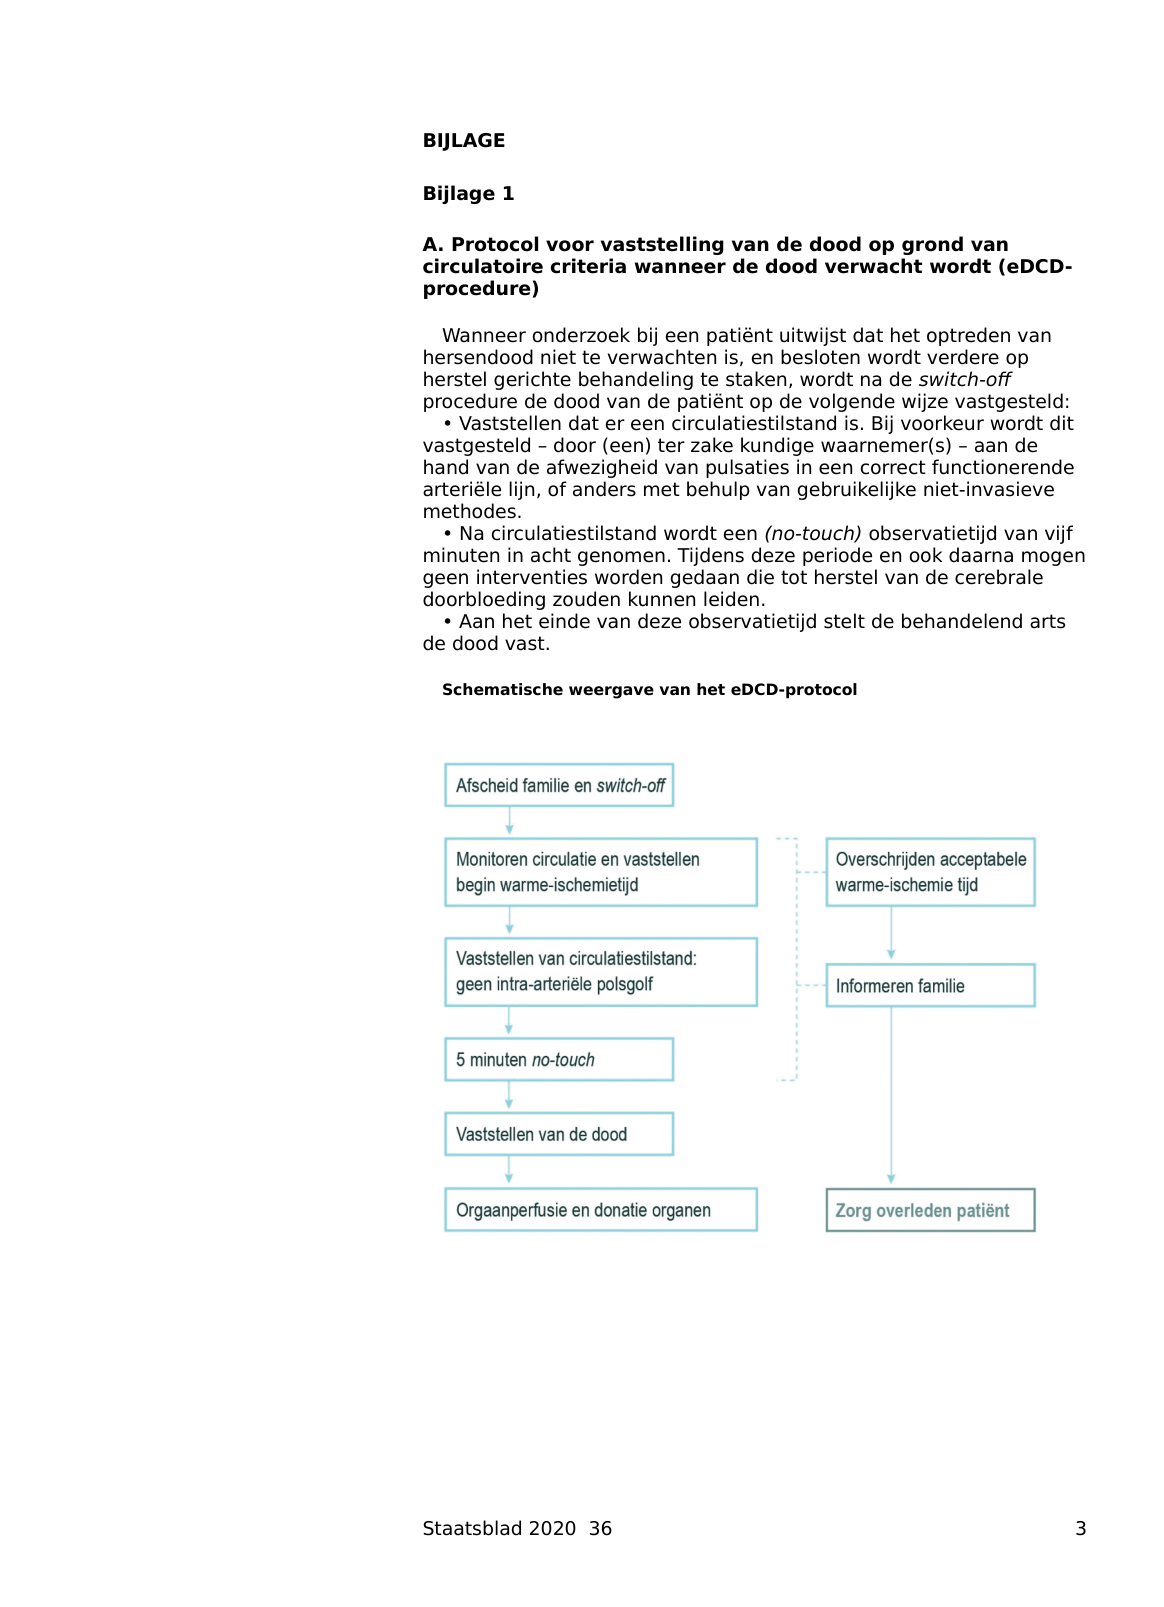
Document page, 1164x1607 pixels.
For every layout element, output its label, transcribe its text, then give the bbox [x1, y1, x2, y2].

text • Vaststellen dat er een circulatiestilstand is. Bij voorkeur wordt dit vastgesteld – door (een) ter zake kundige waarnemer(s) – aan de hand van de afwezigheid van pulsaties in een correct functionerende arteriële lijn, of anders met behulp van gebruikelijke niet-invasieve methodes. [422, 413, 1087, 523]
picture [422, 732, 1072, 1277]
text Wanneer onderzoek bij een patiënt uitwijst dat het optreden van hersendood niet te verwachten is, en besloten wordt verdere op herstel gerichte behandeling te staken, wordt na de switch-off procedure de dood van de patiënt op de volgende wijze vastgesteld: [422, 325, 1087, 413]
subtitle A. Protocol voor vaststelling van de dood op grond van circulatoire criteria wanneer de dood verwacht wordt (eDCD-procedure) [422, 234, 1087, 300]
text • Na circulatiestilstand wordt een (no-touch) observatietijd van vijf minuten in acht genomen. Tijdens deze periode en ook daarna mogen geen interventies worden gedaan die tot herstel van de cerebrale doorbloeding zouden kunnen leiden. [422, 523, 1087, 611]
text • Aan het einde van deze observatietijd stelt de behandelend arts de dood vast. [422, 611, 1087, 655]
subtitle BIJLAGE [422, 130, 1087, 152]
text Schematische weergave van het eDCD-protocol [422, 681, 1072, 699]
subtitle Bijlage 1 [422, 182, 1087, 204]
